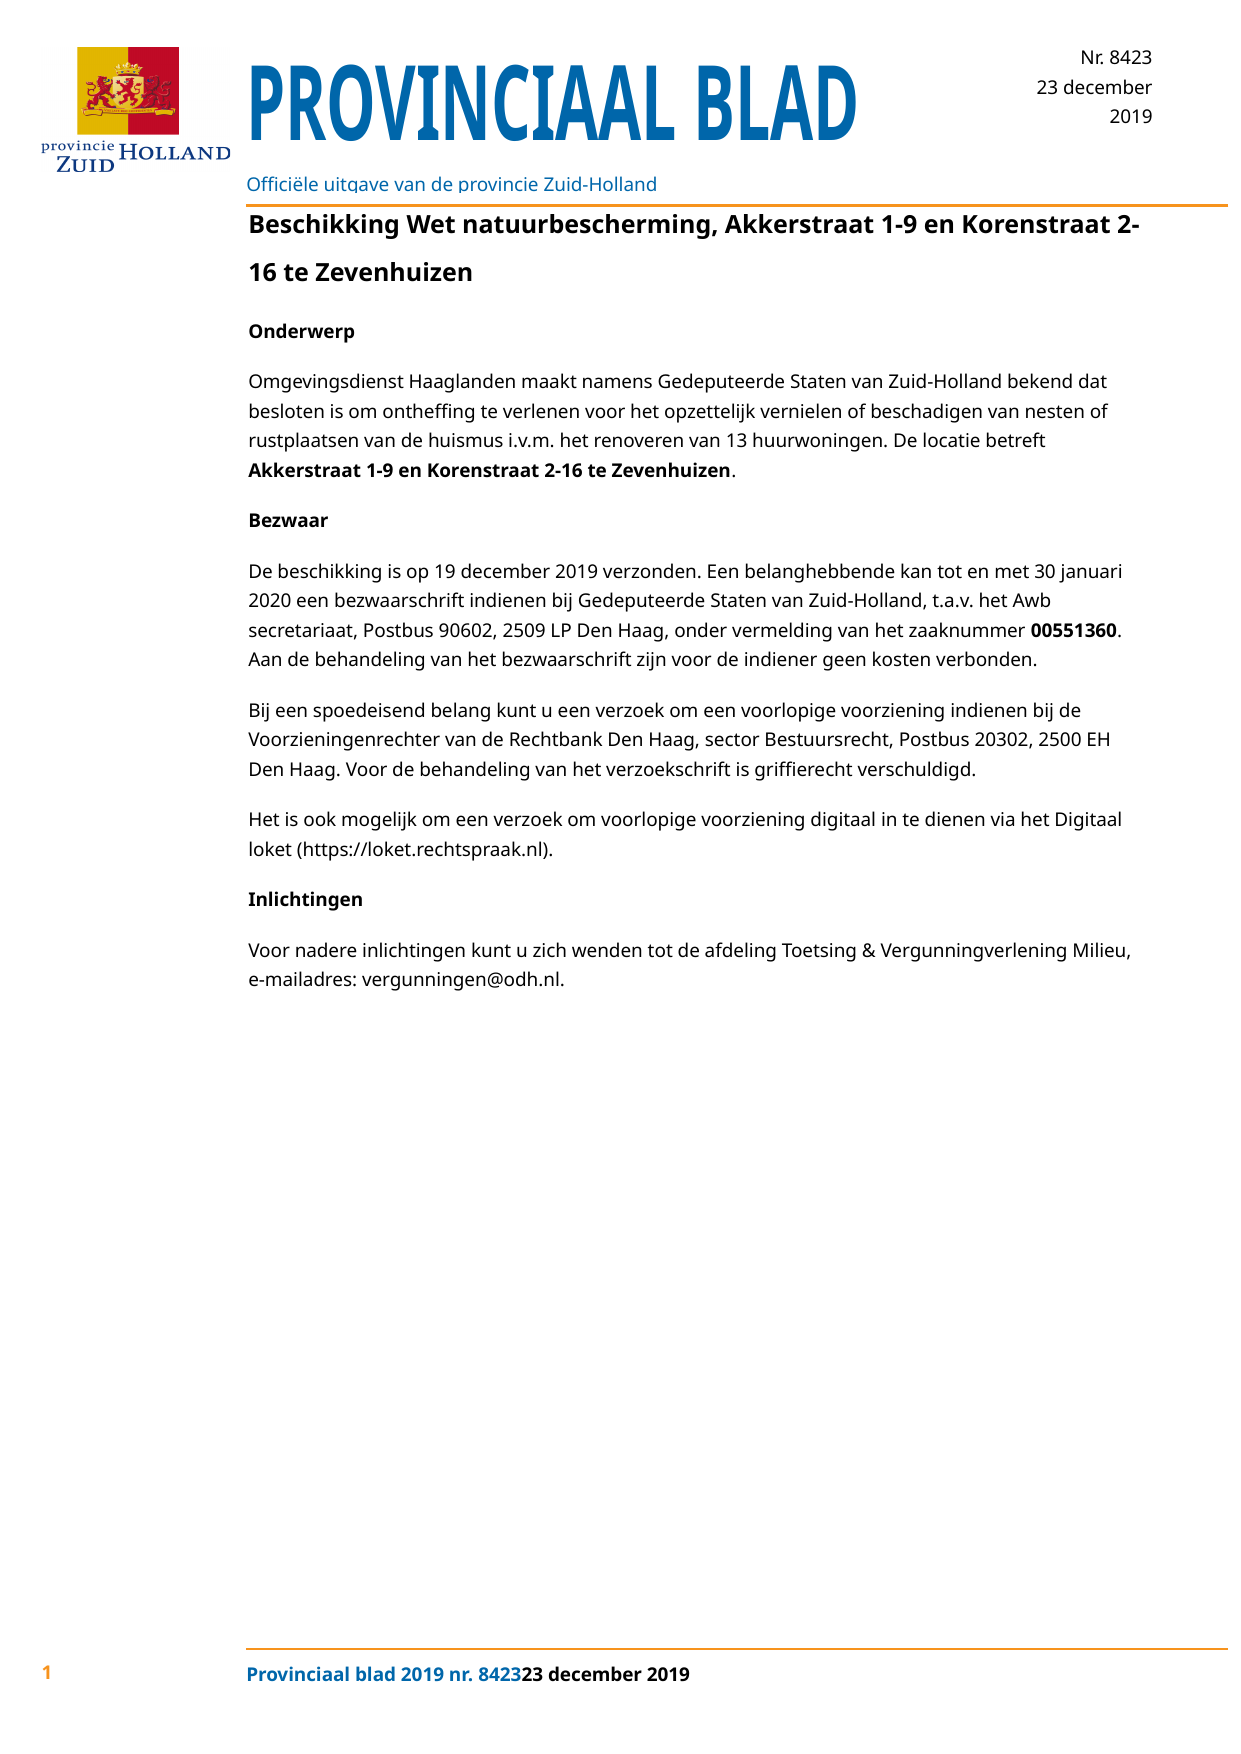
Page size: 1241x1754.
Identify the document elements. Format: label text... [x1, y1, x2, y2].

text Inlichtingen [248, 887, 1152, 912]
text Beschikking Wet natuurbescherming, Akkerstraat 1-9 en Korenstraat 2-16 te Zevenhuizen [248, 207, 1152, 288]
text Onderwerp [248, 318, 1152, 344]
text Voor nadere inlichtingen kunt u zich wenden tot de afdeling Toetsing & Vergunningverlening Milieu, e-mailadres: vergunningen@odh.nl. [248, 937, 1152, 992]
text Het is ook mogelijk om een verzoek om voorlopige voorziening digitaal in te dienen via het Digitaal loket (https://loket.rechtspraak.nl). [248, 807, 1152, 862]
text De beschikking is op 19 december 2019 verzonden. Een belanghebbende kan tot en met 30 januari 2020 een bezwaarschrift indienen bij Gedeputeerde Staten van Zuid-Holland, t.a.v. het Awb secretariaat, Postbus 90602, 2509 LP Den Haag, onder vermelding van het zaaknummer 00551360. Aan de behandeling van het bezwaarschrift zijn voor de indiener geen kosten verbonden. [248, 558, 1152, 672]
text Bij een spoedeisend belang kunt u een verzoek om een voorlopige voorziening indienen bij de Voorzieningenrechter van de Rechtbank Den Haag, sector Bestuursrecht, Postbus 20302, 2500 EH Den Haag. Voor de behandeling van het verzoekschrift is griffierecht verschuldigd. [248, 697, 1152, 782]
text Bezwaar [248, 507, 1152, 533]
picture [41, 47, 231, 172]
text Omgevingsdienst Haaglanden maakt namens Gedeputeerde Staten van Zuid-Holland bekend dat besloten is om ontheffing te verlenen voor het opzettelijk vernielen of beschadigen van nesten of rustplaatsen van de huismus i.v.m. het renoveren van 13 huurwoningen. De locatie betreft Akkerstraat 1-9 en Korenstraat 2-16 te Zevenhuizen. [248, 368, 1152, 483]
